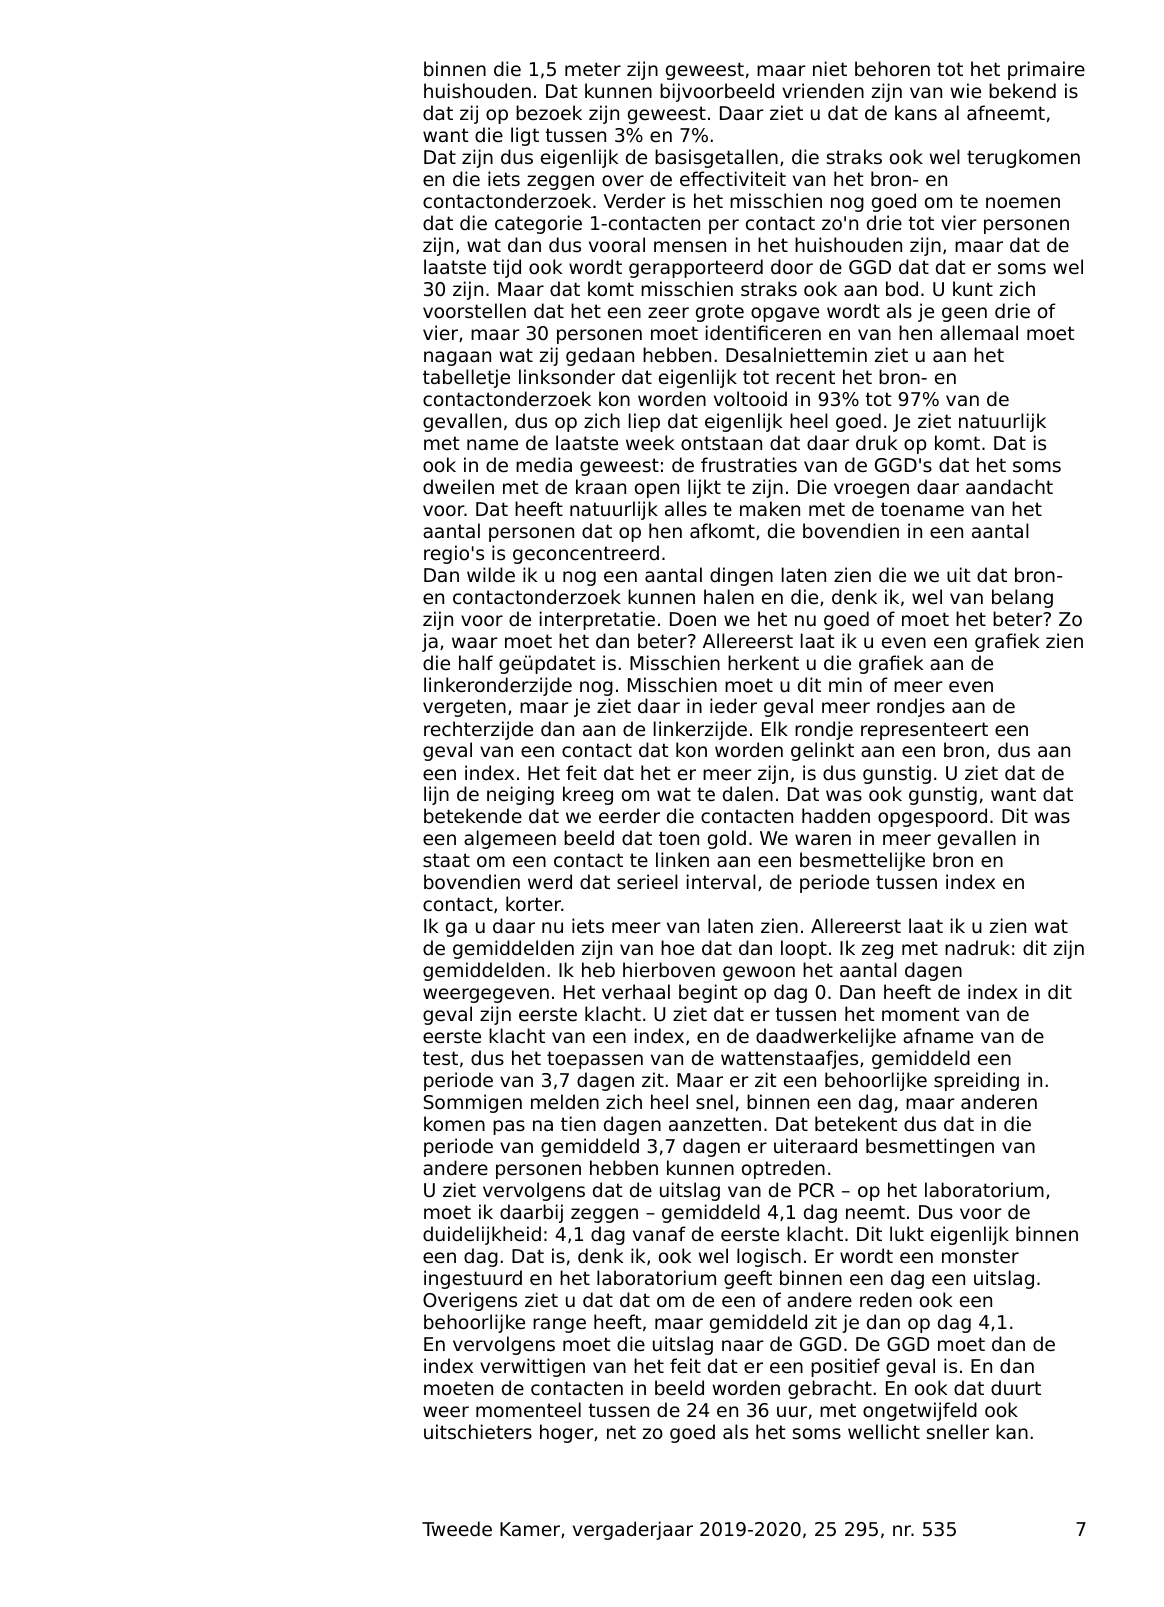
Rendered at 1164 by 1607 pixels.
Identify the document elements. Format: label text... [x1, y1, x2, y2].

text En vervolgens moet die uitslag naar de GGD. De GGD moet dan de index verwittigen van het feit dat er een positief geval is. En dan moeten de contacten in beeld worden gebracht. En ook dat duurt weer momenteel tussen de 24 en 36 uur, met ongetwijfeld ook uitschieters hoger, net zo goed als het soms wellicht sneller kan. [422, 1334, 1087, 1444]
text binnen die 1,5 meter zijn geweest, maar niet behoren tot het primaire huishouden. Dat kunnen bijvoorbeeld vrienden zijn van wie bekend is dat zij op bezoek zijn geweest. Daar ziet u dat de kans al afneemt, want die ligt tussen 3% en 7%. [422, 59, 1087, 147]
text U ziet vervolgens dat de uitslag van de PCR – op het laboratorium, moet ik daarbij zeggen – gemiddeld 4,1 dag neemt. Dus voor de duidelijkheid: 4,1 dag vanaf de eerste klacht. Dit lukt eigenlijk binnen een dag. Dat is, denk ik, ook wel logisch. Er wordt een monster ingestuurd en het laboratorium geeft binnen een dag een uitslag. Overigens ziet u dat dat om de een of andere reden ook een behoorlijke range heeft, maar gemiddeld zit je dan op dag 4,1. [422, 1180, 1087, 1334]
text Dan wilde ik u nog een aantal dingen laten zien die we uit dat bron- en contactonderzoek kunnen halen en die, denk ik, wel van belang zijn voor de interpretatie. Doen we het nu goed of moet het beter? Zo ja, waar moet het dan beter? Allereerst laat ik u even een grafiek zien die half geüpdatet is. Misschien herkent u die grafiek aan de linkeronderzijde nog. Misschien moet u dit min of meer even vergeten, maar je ziet daar in ieder geval meer rondjes aan de rechterzijde dan aan de linkerzijde. Elk rondje representeert een geval van een contact dat kon worden gelinkt aan een bron, dus aan een index. Het feit dat het er meer zijn, is dus gunstig. U ziet dat de lijn de neiging kreeg om wat te dalen. Dat was ook gunstig, want dat betekende dat we eerder die contacten hadden opgespoord. Dit was een algemeen beeld dat toen gold. We waren in meer gevallen in staat om een contact te linken aan een besmettelijke bron en bovendien werd dat serieel interval, de periode tussen index en contact, korter. [422, 564, 1087, 916]
text Ik ga u daar nu iets meer van laten zien. Allereerst laat ik u zien wat de gemiddelden zijn van hoe dat dan loopt. Ik zeg met nadruk: dit zijn gemiddelden. Ik heb hierboven gewoon het aantal dagen weergegeven. Het verhaal begint op dag 0. Dan heeft de index in dit geval zijn eerste klacht. U ziet dat er tussen het moment van de eerste klacht van een index, en de daadwerkelijke afname van de test, dus het toepassen van de wattenstaafjes, gemiddeld een periode van 3,7 dagen zit. Maar er zit een behoorlijke spreiding in. Sommigen melden zich heel snel, binnen een dag, maar anderen komen pas na tien dagen aanzetten. Dat betekent dus dat in die periode van gemiddeld 3,7 dagen er uiteraard besmettingen van andere personen hebben kunnen optreden. [422, 916, 1087, 1180]
text Dat zijn dus eigenlijk de basisgetallen, die straks ook wel terugkomen en die iets zeggen over de effectiviteit van het bron- en contactonderzoek. Verder is het misschien nog goed om te noemen dat die categorie 1-contacten per contact zo'n drie tot vier personen zijn, wat dan dus vooral mensen in het huishouden zijn, maar dat de laatste tijd ook wordt gerapporteerd door de GGD dat dat er soms wel 30 zijn. Maar dat komt misschien straks ook aan bod. U kunt zich voorstellen dat het een zeer grote opgave wordt als je geen drie of vier, maar 30 personen moet identificeren en van hen allemaal moet nagaan wat zij gedaan hebben. Desalniettemin ziet u aan het tabelletje linksonder dat eigenlijk tot recent het bron- en contactonderzoek kon worden voltooid in 93% tot 97% van de gevallen, dus op zich liep dat eigenlijk heel goed. Je ziet natuurlijk met name de laatste week ontstaan dat daar druk op komt. Dat is ook in de media geweest: de frustraties van de GGD's dat het soms dweilen met de kraan open lijkt te zijn. Die vroegen daar aandacht voor. Dat heeft natuurlijk alles te maken met de toename van het aantal personen dat op hen afkomt, die bovendien in een aantal regio's is geconcentreerd. [422, 147, 1087, 564]
